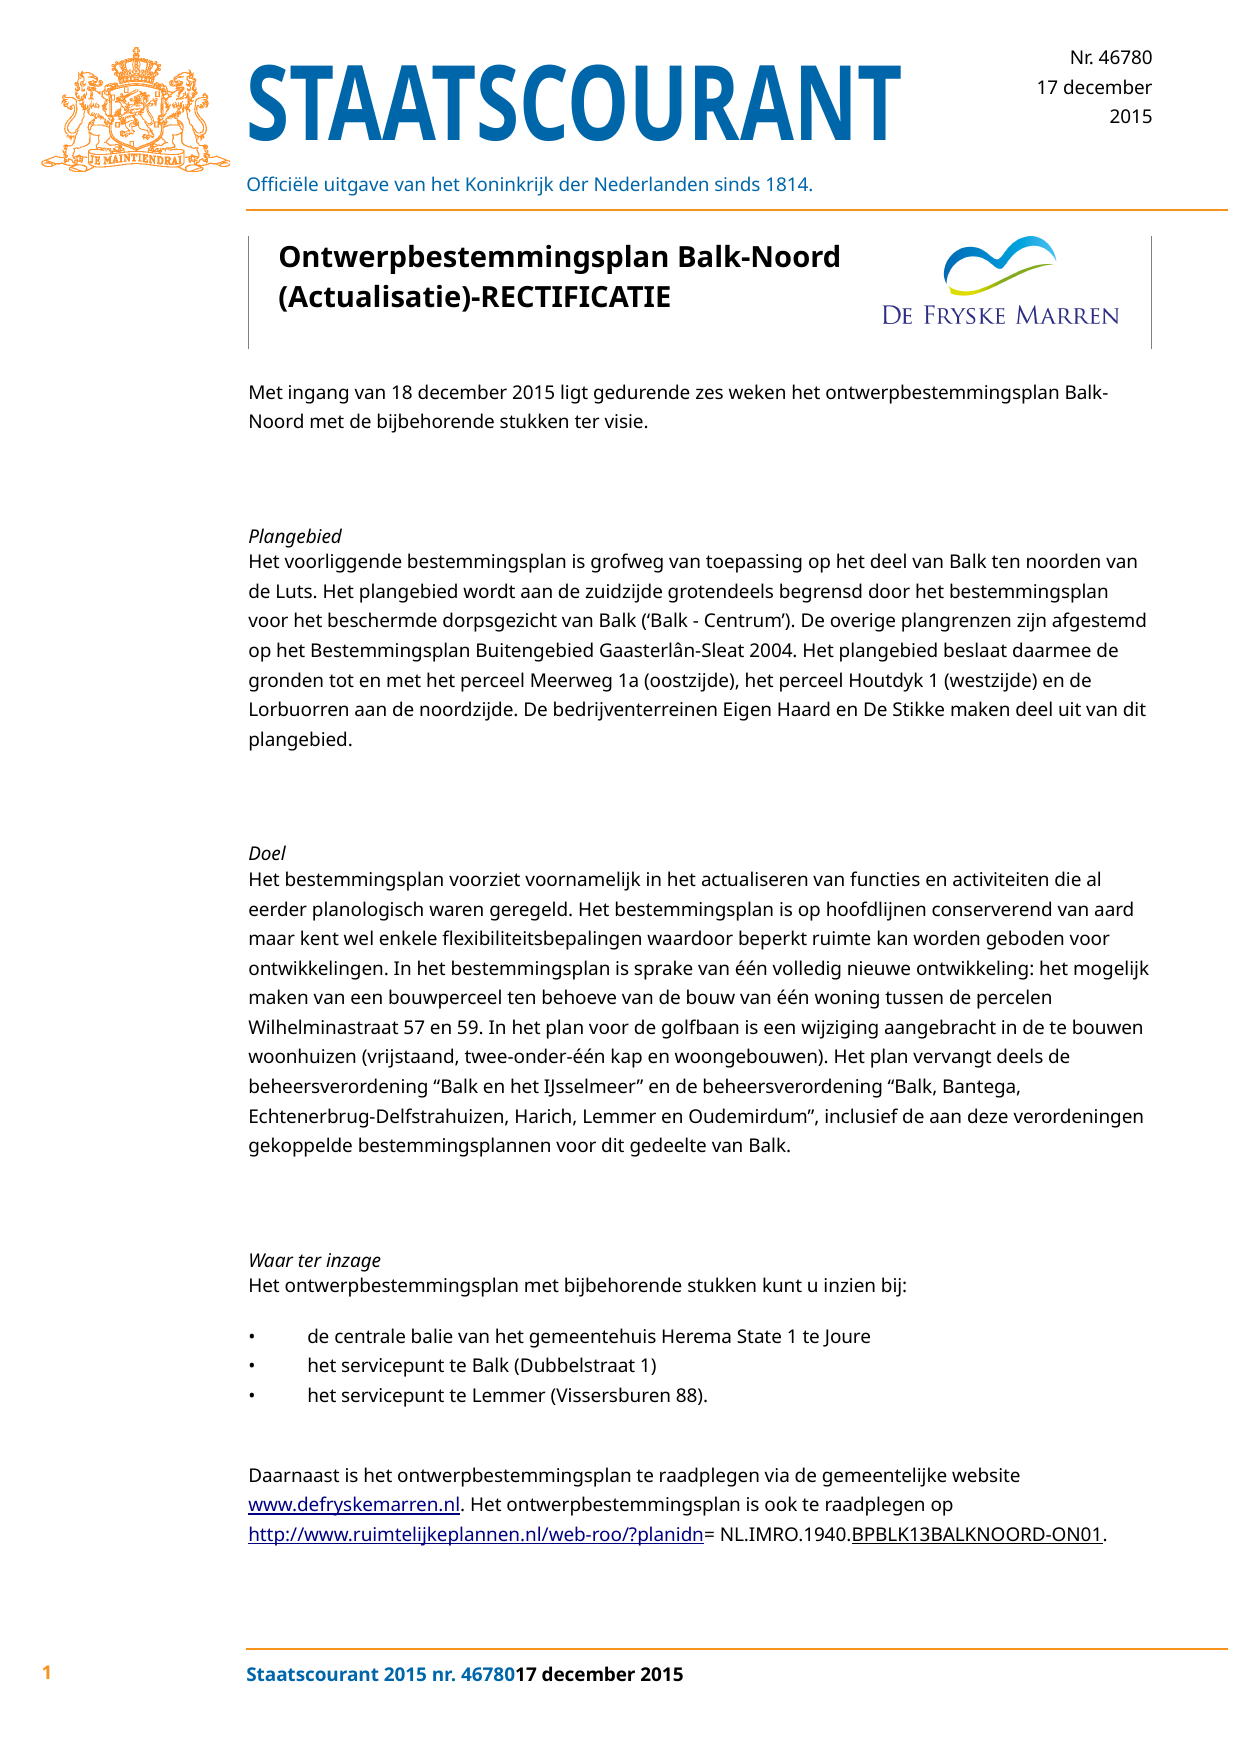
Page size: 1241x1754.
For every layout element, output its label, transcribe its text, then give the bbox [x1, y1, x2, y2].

text Plangebied [248, 523, 1152, 548]
text Het ontwerpbestemmingsplan met bijbehorende stukken kunt u inzien bij: [248, 1272, 1152, 1298]
picture [41, 47, 231, 172]
text Het voorliggende bestemmingsplan is grofweg van toepassing op het deel van Balk ten noorden van de Luts. Het plangebied wordt aan de zuidzijde grotendeels begrensd door het bestemmingsplan voor het beschermde dorpsgezicht van Balk (‘Balk - Centrum’). De overige plangrenzen zijn afgestemd op het Bestemmingsplan Buitengebied Gaasterlân-Sleat 2004. Het plangebied beslaat daarmee de gronden tot en met het perceel Meerweg 1a (oostzijde), het perceel Houtdyk 1 (westzijde) en de Lorbuorren aan de noordzijde. De bedrijventerreinen Eigen Haard en De Stikke maken deel uit van dit plangebied. [248, 548, 1152, 752]
text Het bestemmingsplan voorziet voornamelijk in het actualiseren van functies en activiteiten die al eerder planologisch waren geregeld. Het bestemmingsplan is op hoofdlijnen conserverend van aard maar kent wel enkele flexibiliteitsbepalingen waardoor beperkt ruimte kan worden geboden voor ontwikkelingen. In het bestemmingsplan is sprake van één volledig nieuwe ontwikkeling: het mogelijk maken van een bouwperceel ten behoeve van de bouw van één woning tussen de percelen Wilhelminastraat 57 en 59. In het plan voor de golfbaan is een wijziging aangebracht in de te bouwen woonhuizen (vrijstaand, twee-onder-één kap en woongebouwen). Het plan vervangt deels de beheersverordening “Balk en het IJsselmeer” en de beheersverordening “Balk, Bantega, Echtenerbrug-Delfstrahuizen, Harich, Lemmer en Oudemirdum”, inclusief de aan deze verordeningen gekoppelde bestemmingsplannen voor dit gedeelte van Balk. [248, 866, 1152, 1158]
list het servicepunt te Balk (Dubbelstraat 1) [248, 1352, 1152, 1378]
text Daarnaast is het ontwerpbestemmingsplan te raadplegen via de gemeentelijke website www.defryskemarren.nl. Het ontwerpbestemmingsplan is ook te raadplegen op http://www.ruimtelijkeplannen.nl/web-roo/?planidn= NL.IMRO.1940.BPBLK13BALKNOORD-ON01. [248, 1462, 1152, 1547]
table_header Ontwerpbestemmingsplan Balk-Noord (Actualisatie)-RECTIFICATIE [249, 236, 850, 349]
text Doel [248, 840, 1152, 866]
list het servicepunt te Lemmer (Vissersburen 88). [248, 1382, 1152, 1408]
picture [882, 236, 1119, 324]
text Met ingang van 18 december 2015 ligt gedurende zes weken het ontwerpbestemmingsplan Balk-Noord met de bijbehorende stukken ter visie. [248, 379, 1152, 434]
list de centrale balie van het gemeentehuis Herema State 1 te Joure [248, 1323, 1152, 1349]
text Waar ter inzage [248, 1247, 1152, 1272]
table_header [850, 236, 1151, 349]
